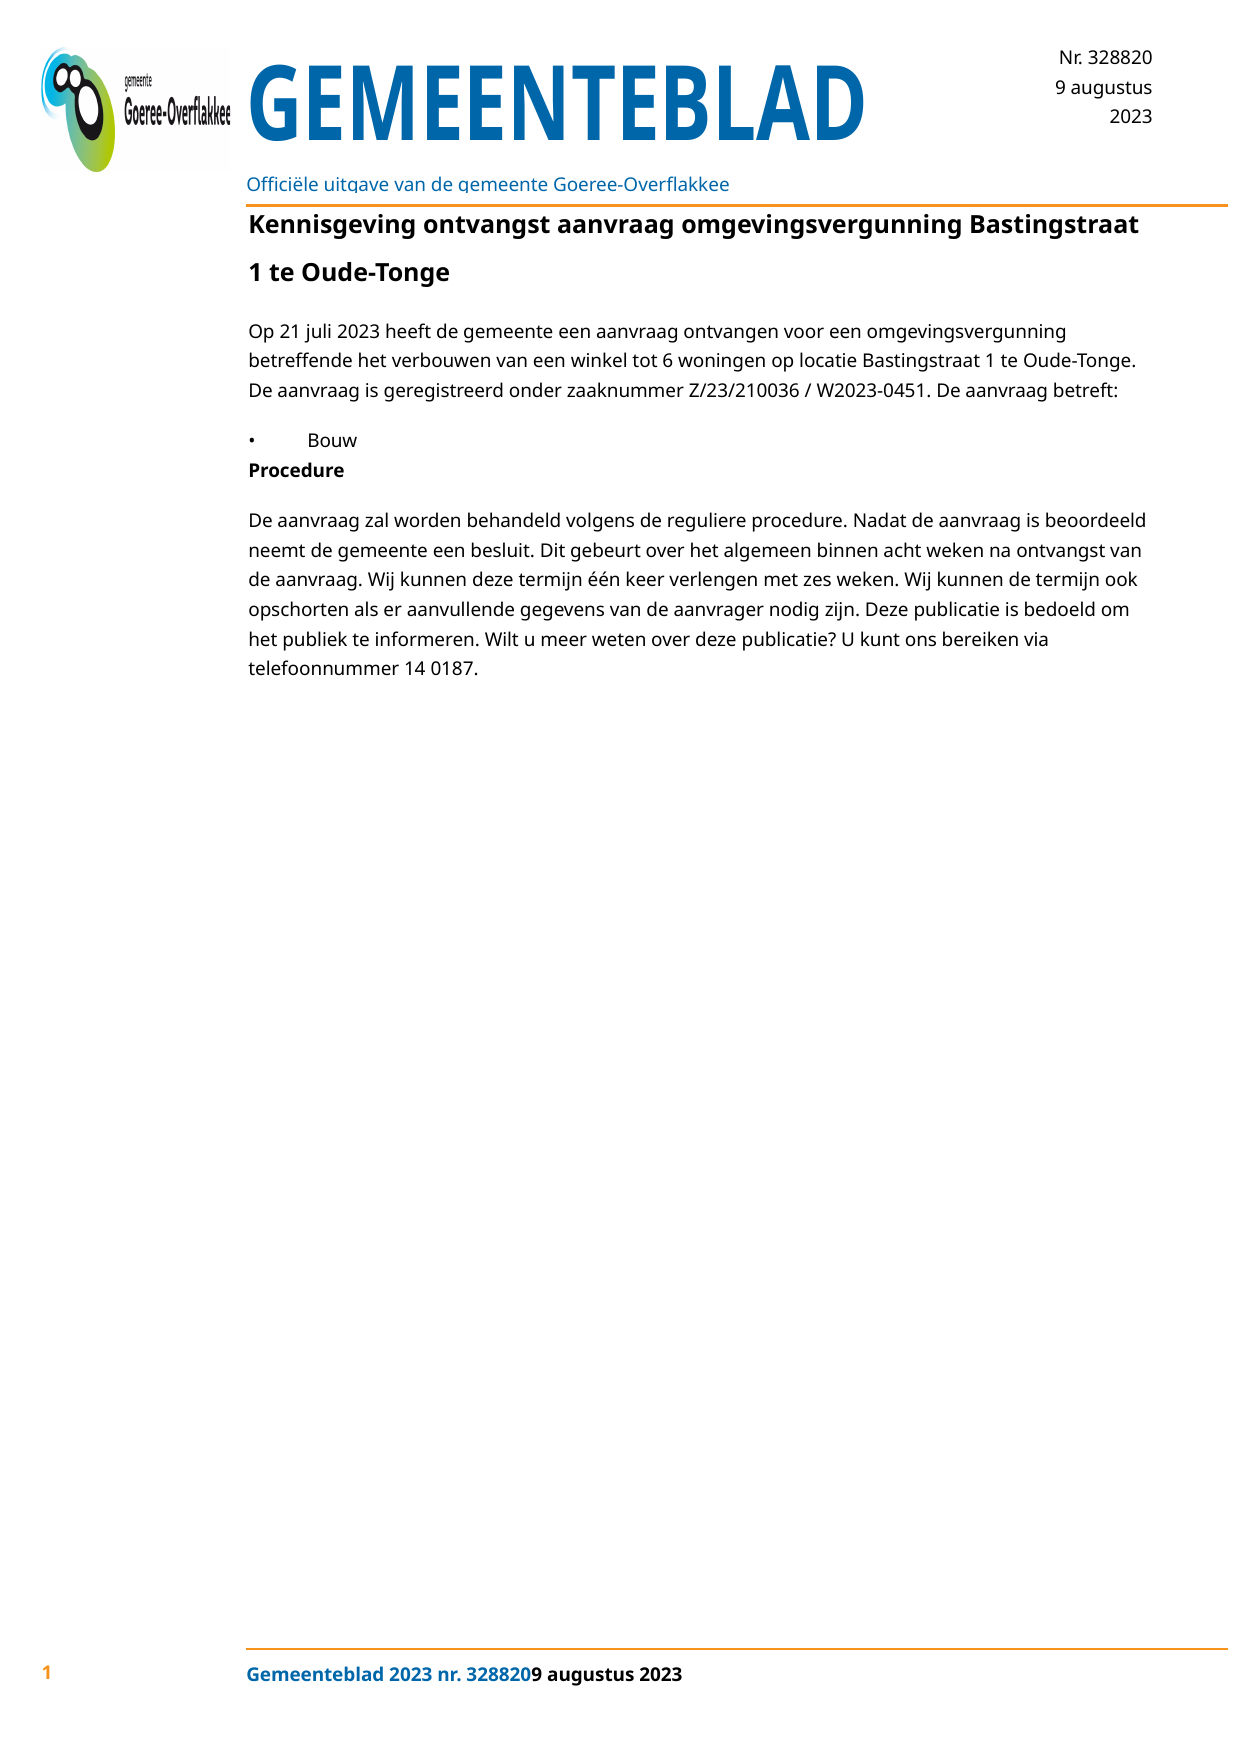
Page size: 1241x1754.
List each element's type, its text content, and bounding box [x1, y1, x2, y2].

text Procedure [248, 457, 1152, 483]
text Kennisgeving ontvangst aanvraag omgevingsvergunning Bastingstraat 1 te Oude-Tonge [248, 207, 1152, 288]
picture [41, 47, 231, 172]
list Bouw [248, 427, 1152, 453]
text Op 21 juli 2023 heeft de gemeente een aanvraag ontvangen voor een omgevingsvergunning betreffende het verbouwen van een winkel tot 6 woningen op locatie Bastingstraat 1 te Oude-Tonge. De aanvraag is geregistreerd onder zaaknummer Z/23/210036 / W2023-0451. De aanvraag betreft: [248, 318, 1152, 403]
text De aanvraag zal worden behandeld volgens de reguliere procedure. Nadat de aanvraag is beoordeeld neemt de gemeente een besluit. Dit gebeurt over het algemeen binnen acht weken na ontvangst van de aanvraag. Wij kunnen deze termijn één keer verlengen met zes weken. Wij kunnen de termijn ook opschorten als er aanvullende gegevens van de aanvrager nodig zijn. Deze publicatie is bedoeld om het publiek te informeren. Wilt u meer weten over deze publicatie? U kunt ons bereiken via telefoonnummer 14 0187. [248, 507, 1152, 681]
